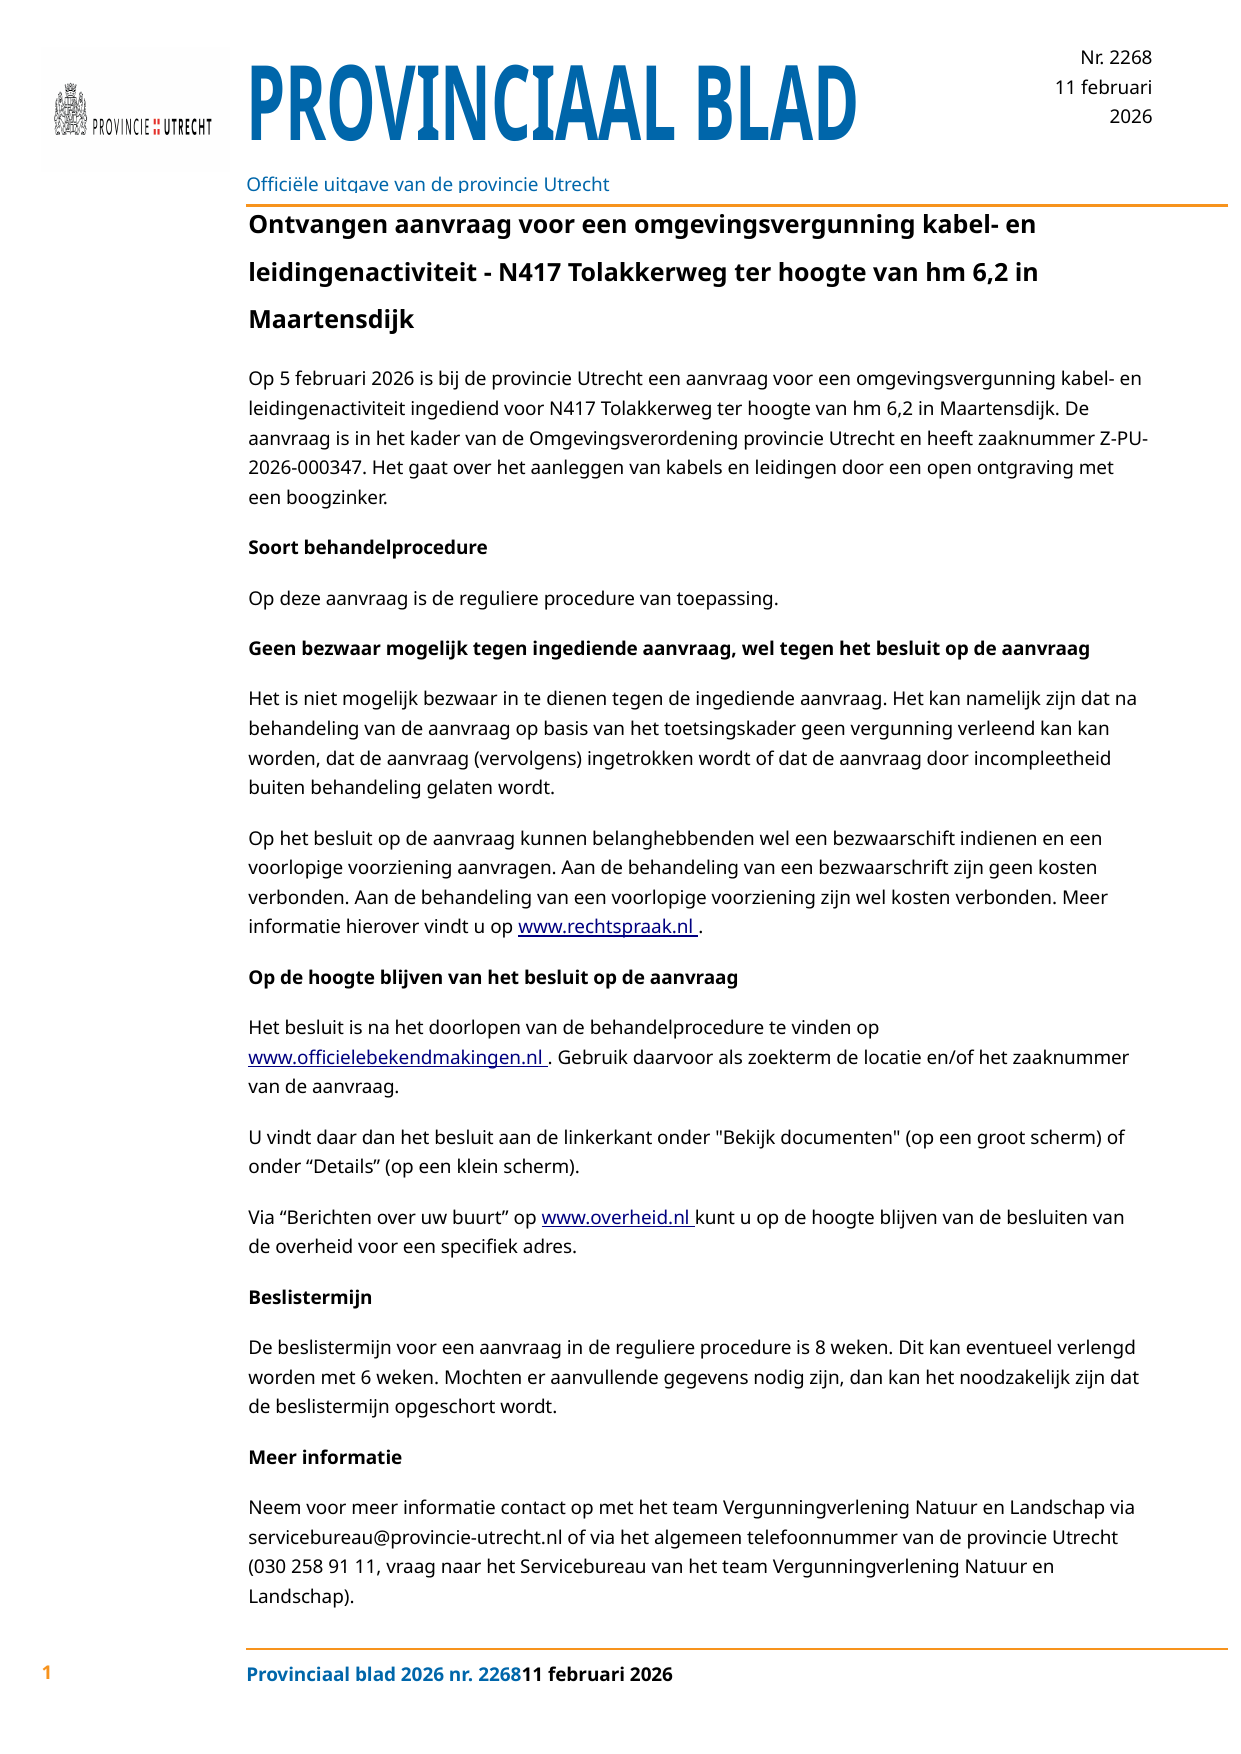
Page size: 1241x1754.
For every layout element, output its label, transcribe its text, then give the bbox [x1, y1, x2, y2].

picture [41, 47, 231, 172]
text Op deze aanvraag is de reguliere procedure van toepassing. [248, 585, 1152, 610]
text Beslistermijn [248, 1284, 1152, 1309]
text Soort behandelprocedure [248, 534, 1152, 560]
text Geen bezwaar mogelijk tegen ingediende aanvraag, wel tegen het besluit op de aanvraag [248, 635, 1152, 661]
text Op het besluit op de aanvraag kunnen belanghebbenden wel een bezwaarschift indienen en een voorlopige voorziening aanvragen. Aan de behandeling van een bezwaarschrift zijn geen kosten verbonden. Aan de behandeling van een voorlopige voorziening zijn wel kosten verbonden. Meer informatie hierover vindt u op www.rechtspraak.nl . [248, 825, 1152, 939]
text Meer informatie [248, 1444, 1152, 1469]
text Neem voor meer informatie contact op met het team Vergunningverlening Natuur en Landschap via servicebureau@provincie-utrecht.nl of via het algemeen telefoonnummer van de provincie Utrecht (030 258 91 11, vraag naar het Servicebureau van het team Vergunningverlening Natuur en Landschap). [248, 1494, 1152, 1609]
text Het is niet mogelijk bezwaar in te dienen tegen de ingediende aanvraag. Het kan namelijk zijn dat na behandeling van de aanvraag op basis van het toetsingskader geen vergunning verleend kan kan worden, dat de aanvraag (vervolgens) ingetrokken wordt of dat de aanvraag door incompleetheid buiten behandeling gelaten wordt. [248, 686, 1152, 800]
text Op de hoogte blijven van het besluit op de aanvraag [248, 964, 1152, 989]
text Via “Berichten over uw buurt” op www.overheid.nl kunt u op de hoogte blijven van de besluiten van de overheid voor een specifiek adres. [248, 1204, 1152, 1259]
text Ontvangen aanvraag voor een omgevingsvergunning kabel- en leidingenactiviteit - N417 Tolakkerweg ter hoogte van hm 6,2 in Maartensdijk [248, 207, 1152, 336]
text U vindt daar dan het besluit aan de linkerkant onder "Bekijk documenten" (op een groot scherm) of onder “Details” (op een klein scherm). [248, 1124, 1152, 1179]
text Op 5 februari 2026 is bij de provincie Utrecht een aanvraag voor een omgevingsvergunning kabel- en leidingenactiviteit ingediend voor N417 Tolakkerweg ter hoogte van hm 6,2 in Maartensdijk. De aanvraag is in het kader van de Omgevingsverordening provincie Utrecht en heeft zaaknummer Z-PU-2026-000347. Het gaat over het aanleggen van kabels en leidingen door een open ontgraving met een boogzinker. [248, 366, 1152, 509]
text Het besluit is na het doorlopen van de behandelprocedure te vinden op www.officielebekendmakingen.nl . Gebruik daarvoor als zoekterm de locatie en/of het zaaknummer van de aanvraag. [248, 1014, 1152, 1099]
text De beslistermijn voor een aanvraag in de reguliere procedure is 8 weken. Dit kan eventueel verlengd worden met 6 weken. Mochten er aanvullende gegevens nodig zijn, dan kan het noodzakelijk zijn dat de beslistermijn opgeschort wordt. [248, 1334, 1152, 1419]
